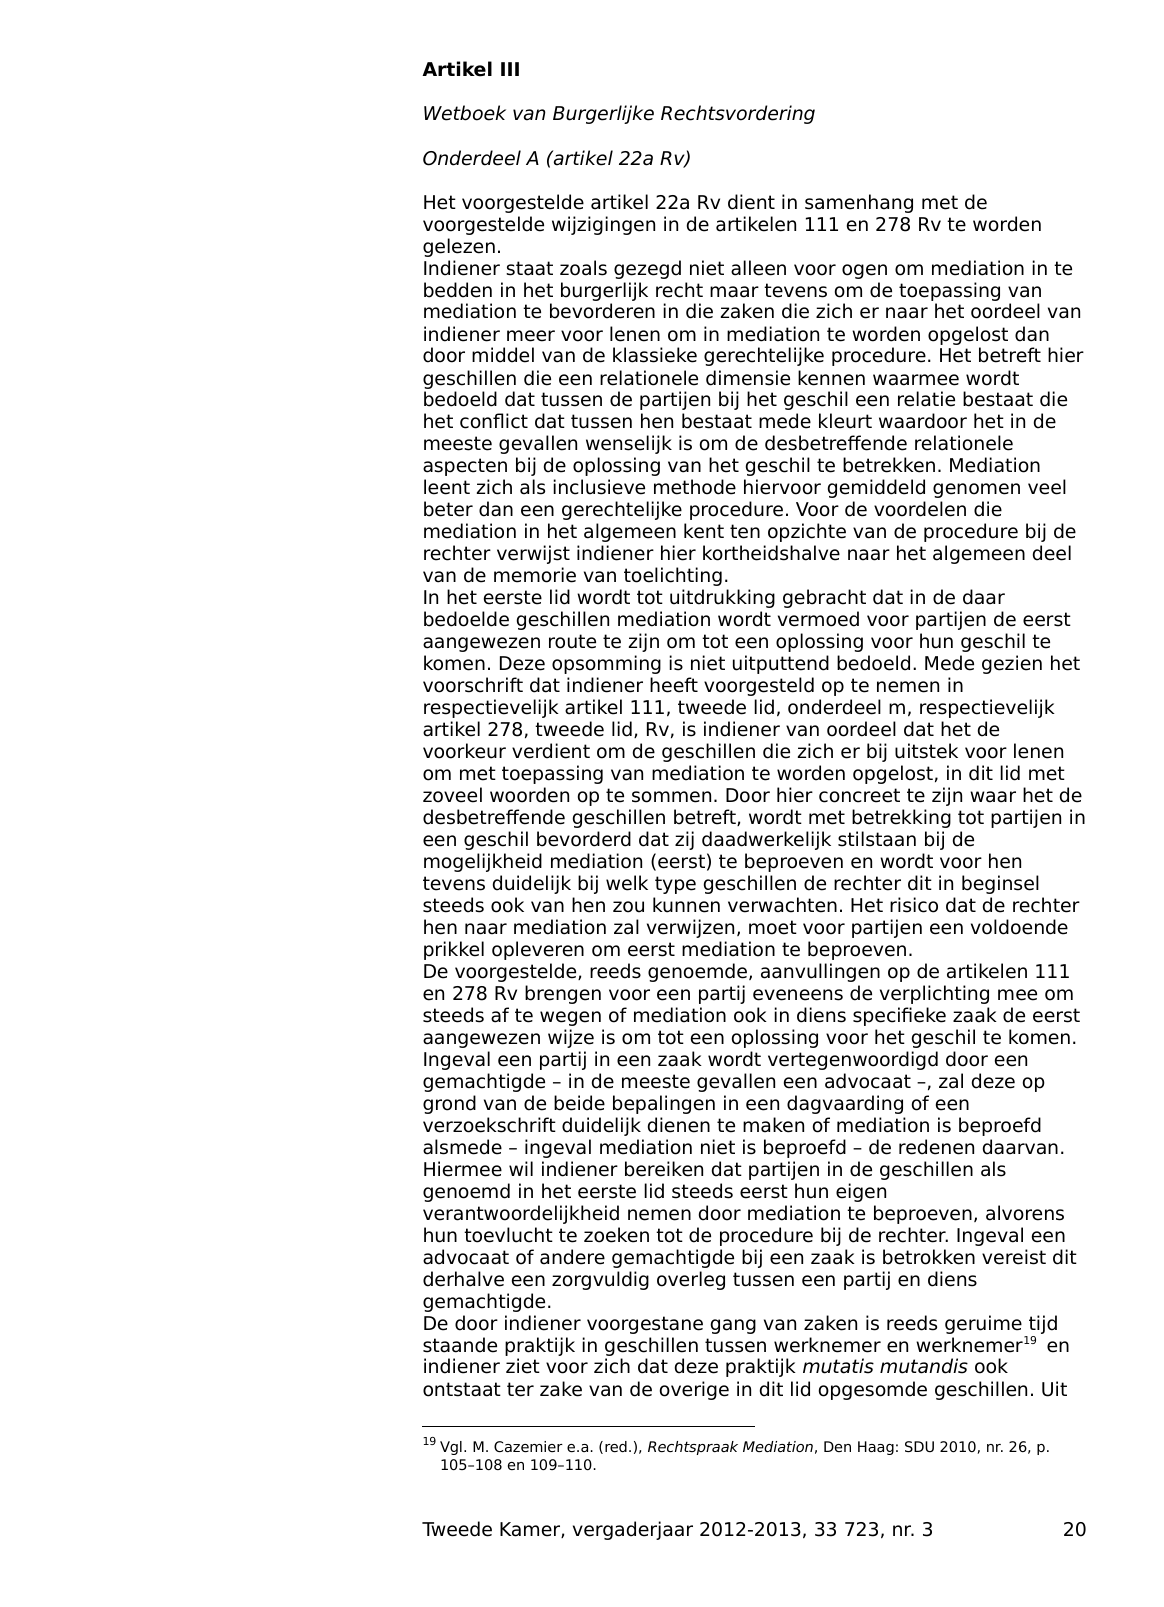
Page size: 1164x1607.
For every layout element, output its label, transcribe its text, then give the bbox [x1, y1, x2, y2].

text De door indiener voorgestane gang van zaken is reeds geruime tijd staande praktijk in geschillen tussen werknemer en werknemer en indiener ziet voor zich dat deze praktijk mutatis mutandis ook ontstaat ter zake van de overige in dit lid opgesomde geschillen. Uit [422, 1312, 1087, 1400]
text Het voorgestelde artikel 22a Rv dient in samenhang met de voorgestelde wijzigingen in de artikelen 111 en 278 Rv te worden gelezen. [422, 192, 1087, 257]
subtitle Wetboek van Burgerlijke Rechtsvordering [422, 103, 1087, 125]
text Indiener staat zoals gezegd niet alleen voor ogen om mediation in te bedden in het burgerlijk recht maar tevens om de toepassing van mediation te bevorderen in die zaken die zich er naar het oordeel van indiener meer voor lenen om in mediation te worden opgelost dan door middel van de klassieke gerechtelijke procedure. Het betreft hier geschillen die een relationele dimensie kennen waarmee wordt bedoeld dat tussen de partijen bij het geschil een relatie bestaat die het conflict dat tussen hen bestaat mede kleurt waardoor het in de meeste gevallen wenselijk is om de desbetreffende relationele aspecten bij de oplossing van het geschil te betrekken. Mediation leent zich als inclusieve methode hiervoor gemiddeld genomen veel beter dan een gerechtelijke procedure. Voor de voordelen die mediation in het algemeen kent ten opzichte van de procedure bij de rechter verwijst indiener hier kortheidshalve naar het algemeen deel van de memorie van toelichting. [422, 257, 1087, 587]
text De voorgestelde, reeds genoemde, aanvullingen op de artikelen 111 en 278 Rv brengen voor een partij eveneens de verplichting mee om steeds af te wegen of mediation ook in diens specifieke zaak de eerst aangewezen wijze is om tot een oplossing voor het geschil te komen. Ingeval een partij in een zaak wordt vertegenwoordigd door een gemachtigde – in de meeste gevallen een advocaat –, zal deze op grond van de beide bepalingen in een dagvaarding of een verzoekschrift duidelijk dienen te maken of mediation is beproefd alsmede – ingeval mediation niet is beproefd – de redenen daarvan. Hiermee wil indiener bereiken dat partijen in de geschillen als genoemd in het eerste lid steeds eerst hun eigen verantwoordelijkheid nemen door mediation te beproeven, alvorens hun toevlucht te zoeken tot de procedure bij de rechter. Ingeval een advocaat of andere gemachtigde bij een zaak is betrokken vereist dit derhalve een zorgvuldig overleg tussen een partij en diens gemachtigde. [422, 961, 1087, 1312]
text Vgl. M. Cazemier e.a. (red.), Rechtspraak Mediation, Den Haag: SDU 2010, nr. 26, p. 105–108 en 109–110. [422, 1435, 1087, 1474]
text In het eerste lid wordt tot uitdrukking gebracht dat in de daar bedoelde geschillen mediation wordt vermoed voor partijen de eerst aangewezen route te zijn om tot een oplossing voor hun geschil te komen. Deze opsomming is niet uitputtend bedoeld. Mede gezien het voorschrift dat indiener heeft voorgesteld op te nemen in respectievelijk artikel 111, tweede lid, onderdeel m, respectievelijk artikel 278, tweede lid, Rv, is indiener van oordeel dat het de voorkeur verdient om de geschillen die zich er bij uitstek voor lenen om met toepassing van mediation te worden opgelost, in dit lid met zoveel woorden op te sommen. Door hier concreet te zijn waar het de desbetreffende geschillen betreft, wordt met betrekking tot partijen in een geschil bevorderd dat zij daadwerkelijk stilstaan bij de mogelijkheid mediation (eerst) te beproeven en wordt voor hen tevens duidelijk bij welk type geschillen de rechter dit in beginsel steeds ook van hen zou kunnen verwachten. Het risico dat de rechter hen naar mediation zal verwijzen, moet voor partijen een voldoende prikkel opleveren om eerst mediation te beproeven. [422, 587, 1087, 961]
subtitle Artikel III [422, 59, 1087, 81]
subtitle Onderdeel A (artikel 22a Rv) [422, 147, 1087, 169]
